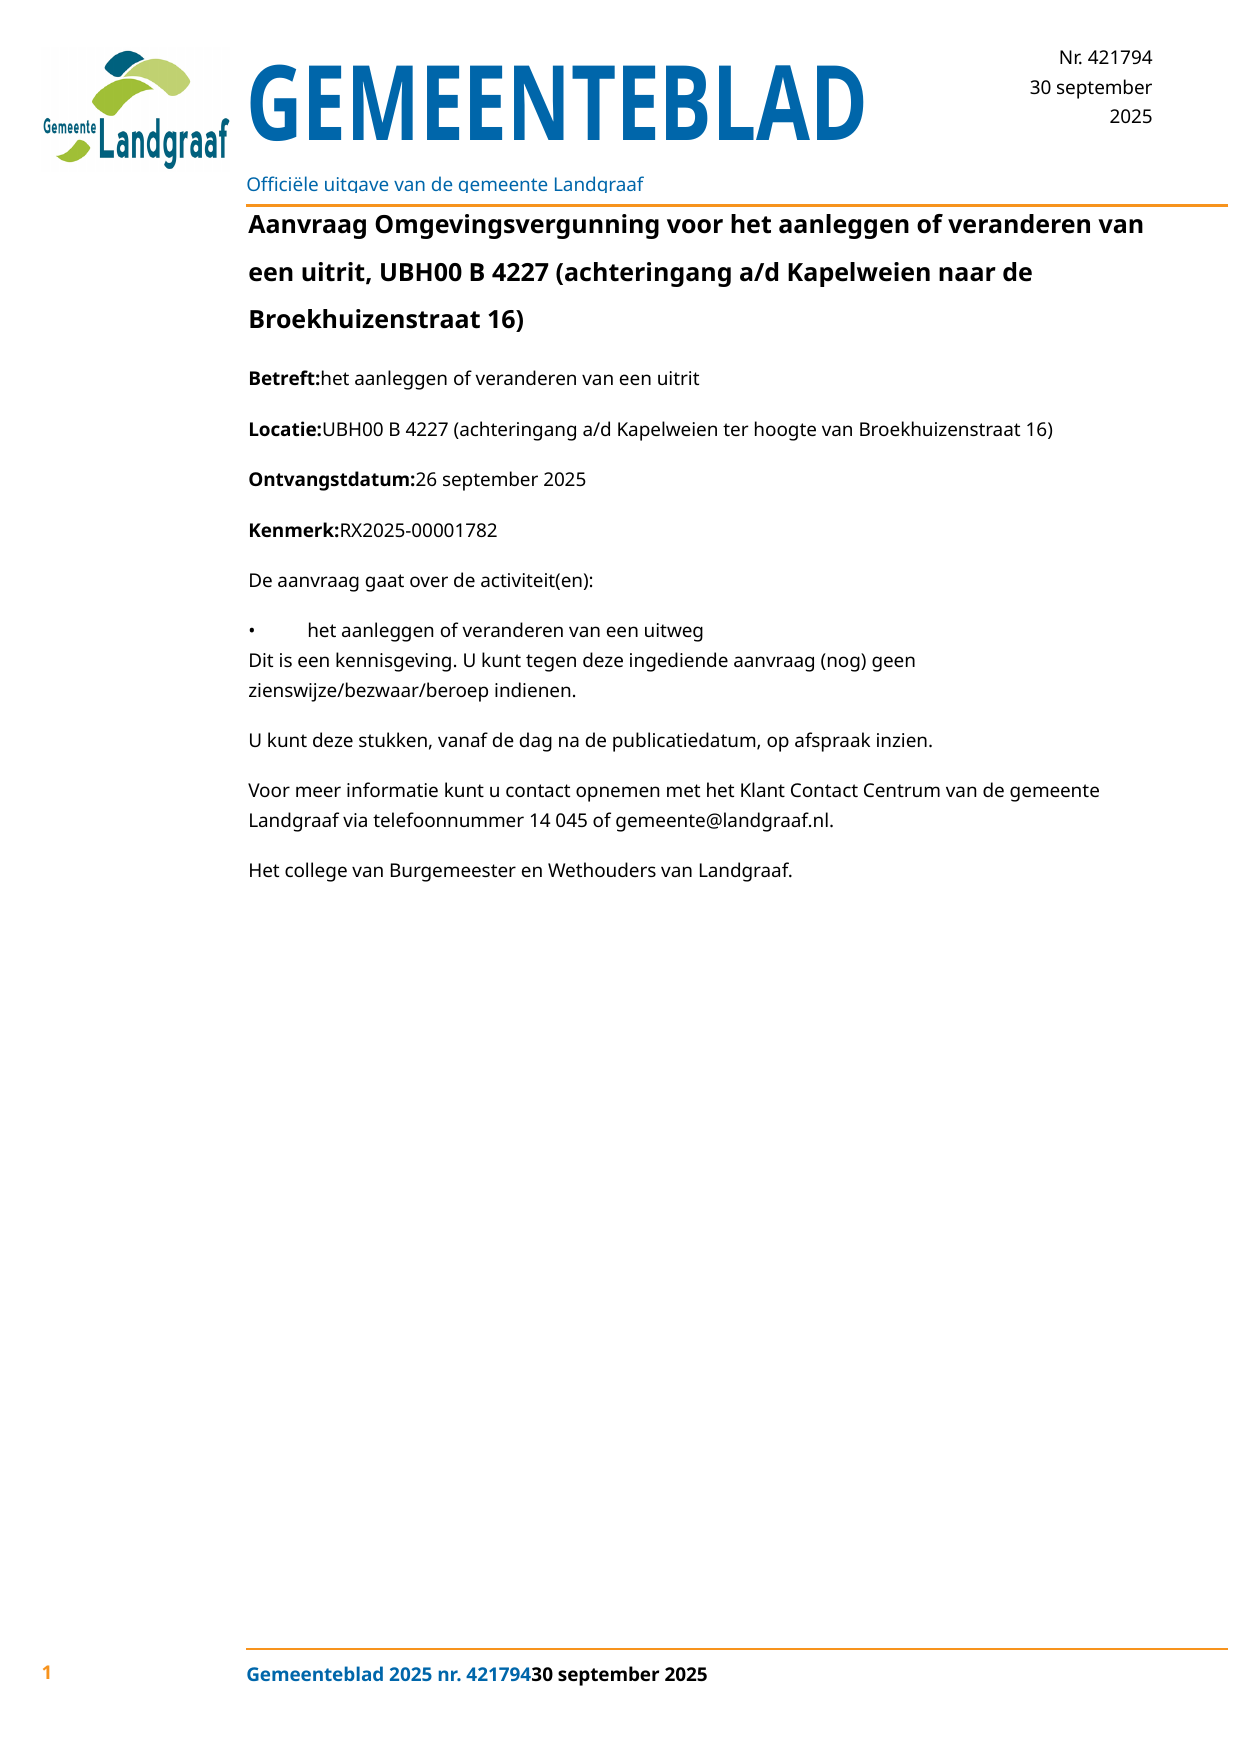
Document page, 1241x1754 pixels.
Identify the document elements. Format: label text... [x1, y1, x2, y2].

text Dit is een kennisgeving. U kunt tegen deze ingediende aanvraag (nog) geen zienswijze/bezwaar/beroep indienen. [248, 647, 1152, 702]
text Kenmerk:RX2025-00001782 [248, 517, 1152, 542]
text Het college van Burgemeester en Wethouders van Landgraaf. [248, 858, 1152, 883]
text Ontvangstdatum:26 september 2025 [248, 466, 1152, 492]
text De aanvraag gaat over de activiteit(en): [248, 567, 1152, 593]
text Betreft:het aanleggen of veranderen van een uitrit [248, 366, 1152, 391]
list het aanleggen of veranderen van een uitweg [248, 618, 1152, 643]
text Locatie:UBH00 B 4227 (achteringang a/d Kapelweien ter hoogte van Broekhuizenstraat 16) [248, 416, 1152, 442]
text Voor meer informatie kunt u contact opnemen met het Klant Contact Centrum van de gemeente Landgraaf via telefoonnummer 14 045 of gemeente@landgraaf.nl. [248, 778, 1152, 833]
text U kunt deze stukken, vanaf de dag na de publicatiedatum, op afspraak inzien. [248, 727, 1152, 753]
text Aanvraag Omgevingsvergunning voor het aanleggen of veranderen van een uitrit, UBH00 B 4227 (achteringang a/d Kapelweien naar de Broekhuizenstraat 16) [248, 207, 1152, 336]
picture [41, 47, 231, 172]
